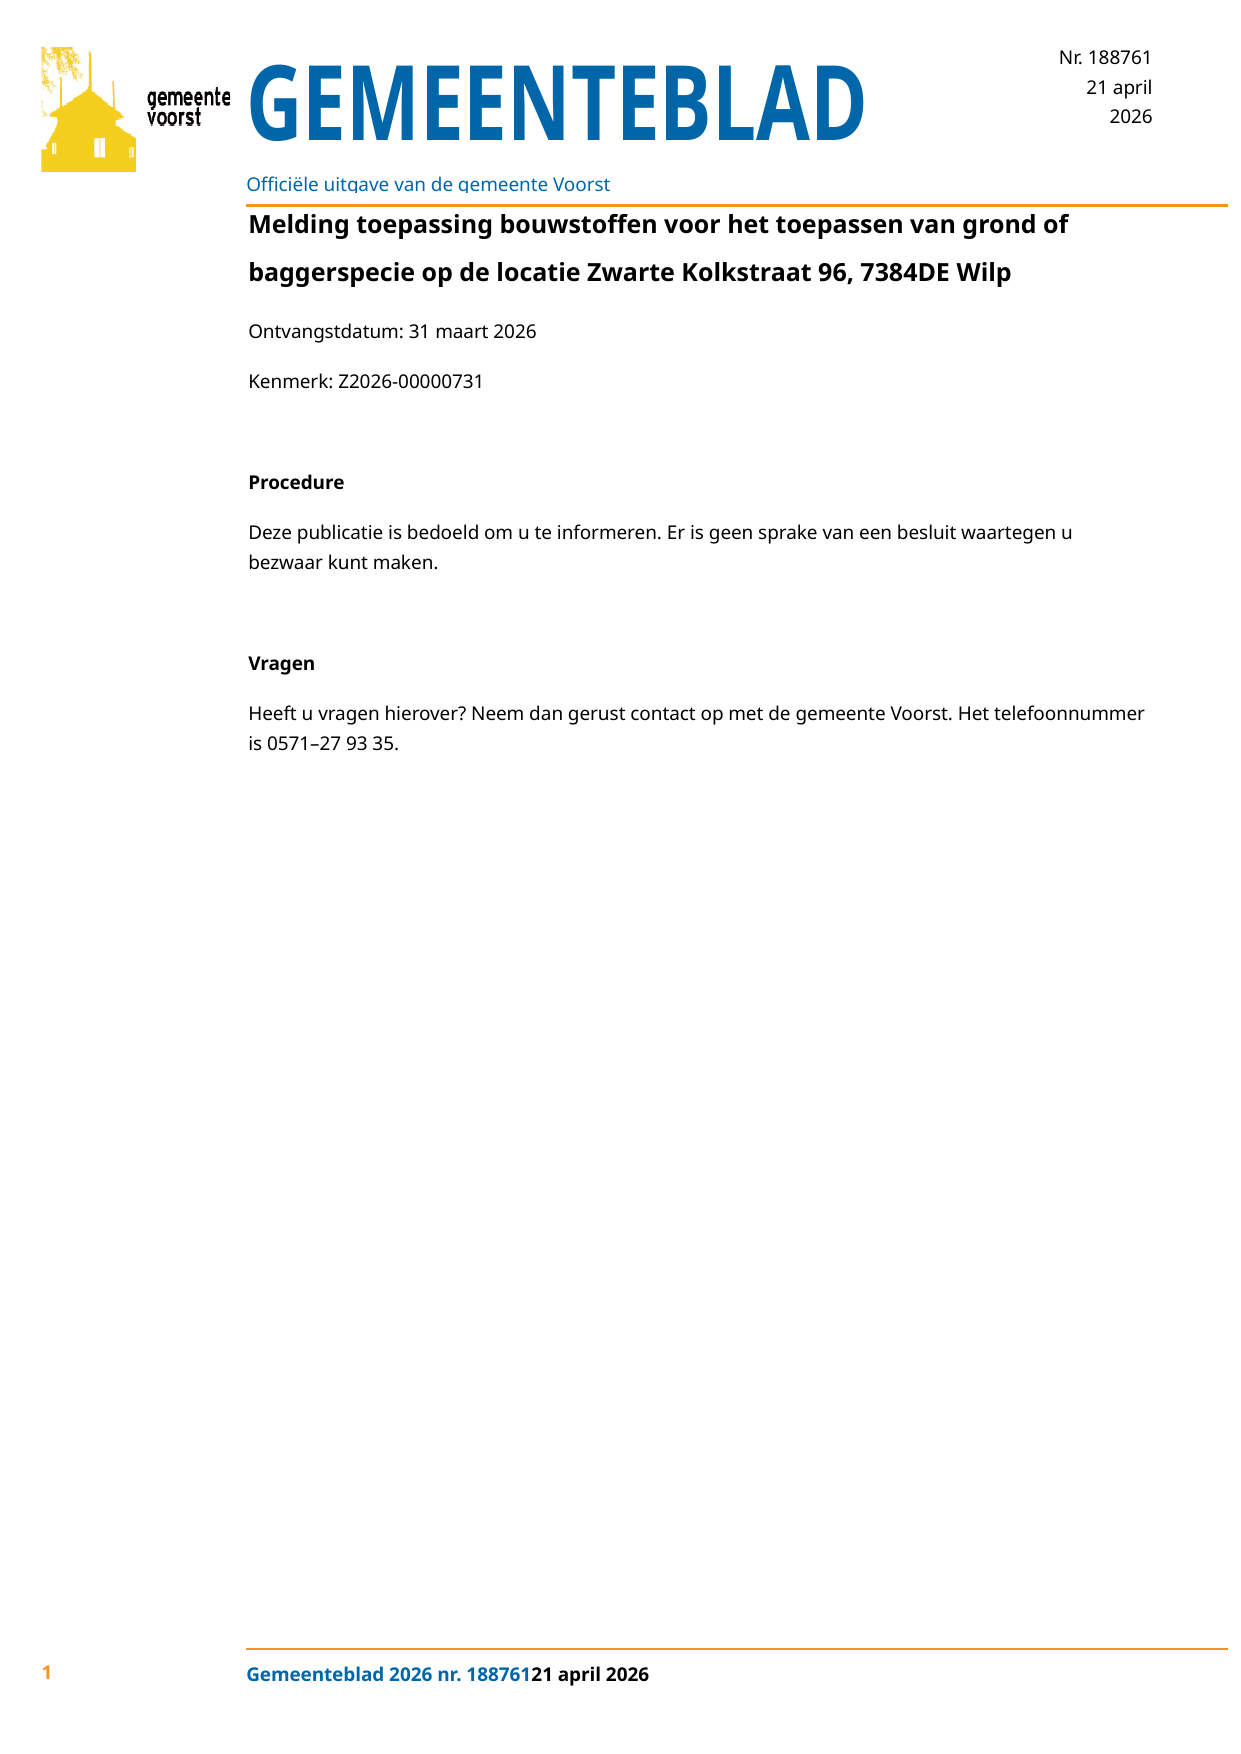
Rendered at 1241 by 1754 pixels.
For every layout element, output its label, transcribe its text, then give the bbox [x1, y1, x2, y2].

text Ontvangstdatum: 31 maart 2026 [248, 318, 1152, 344]
picture [41, 47, 231, 172]
text Heeft u vragen hierover? Neem dan gerust contact op met de gemeente Voorst. Het telefoonnummer is 0571–27 93 35. [248, 700, 1152, 756]
text Melding toepassing bouwstoffen voor het toepassen van grond of baggerspecie op de locatie Zwarte Kolkstraat 96, 7384DE Wilp [248, 207, 1152, 288]
text Deze publicatie is bedoeld om u te informeren. Er is geen sprake van een besluit waartegen u bezwaar kunt maken. [248, 519, 1152, 575]
text Procedure [248, 469, 1152, 495]
text Kenmerk: Z2026-00000731 [248, 368, 1152, 394]
text Vragen [248, 650, 1152, 676]
